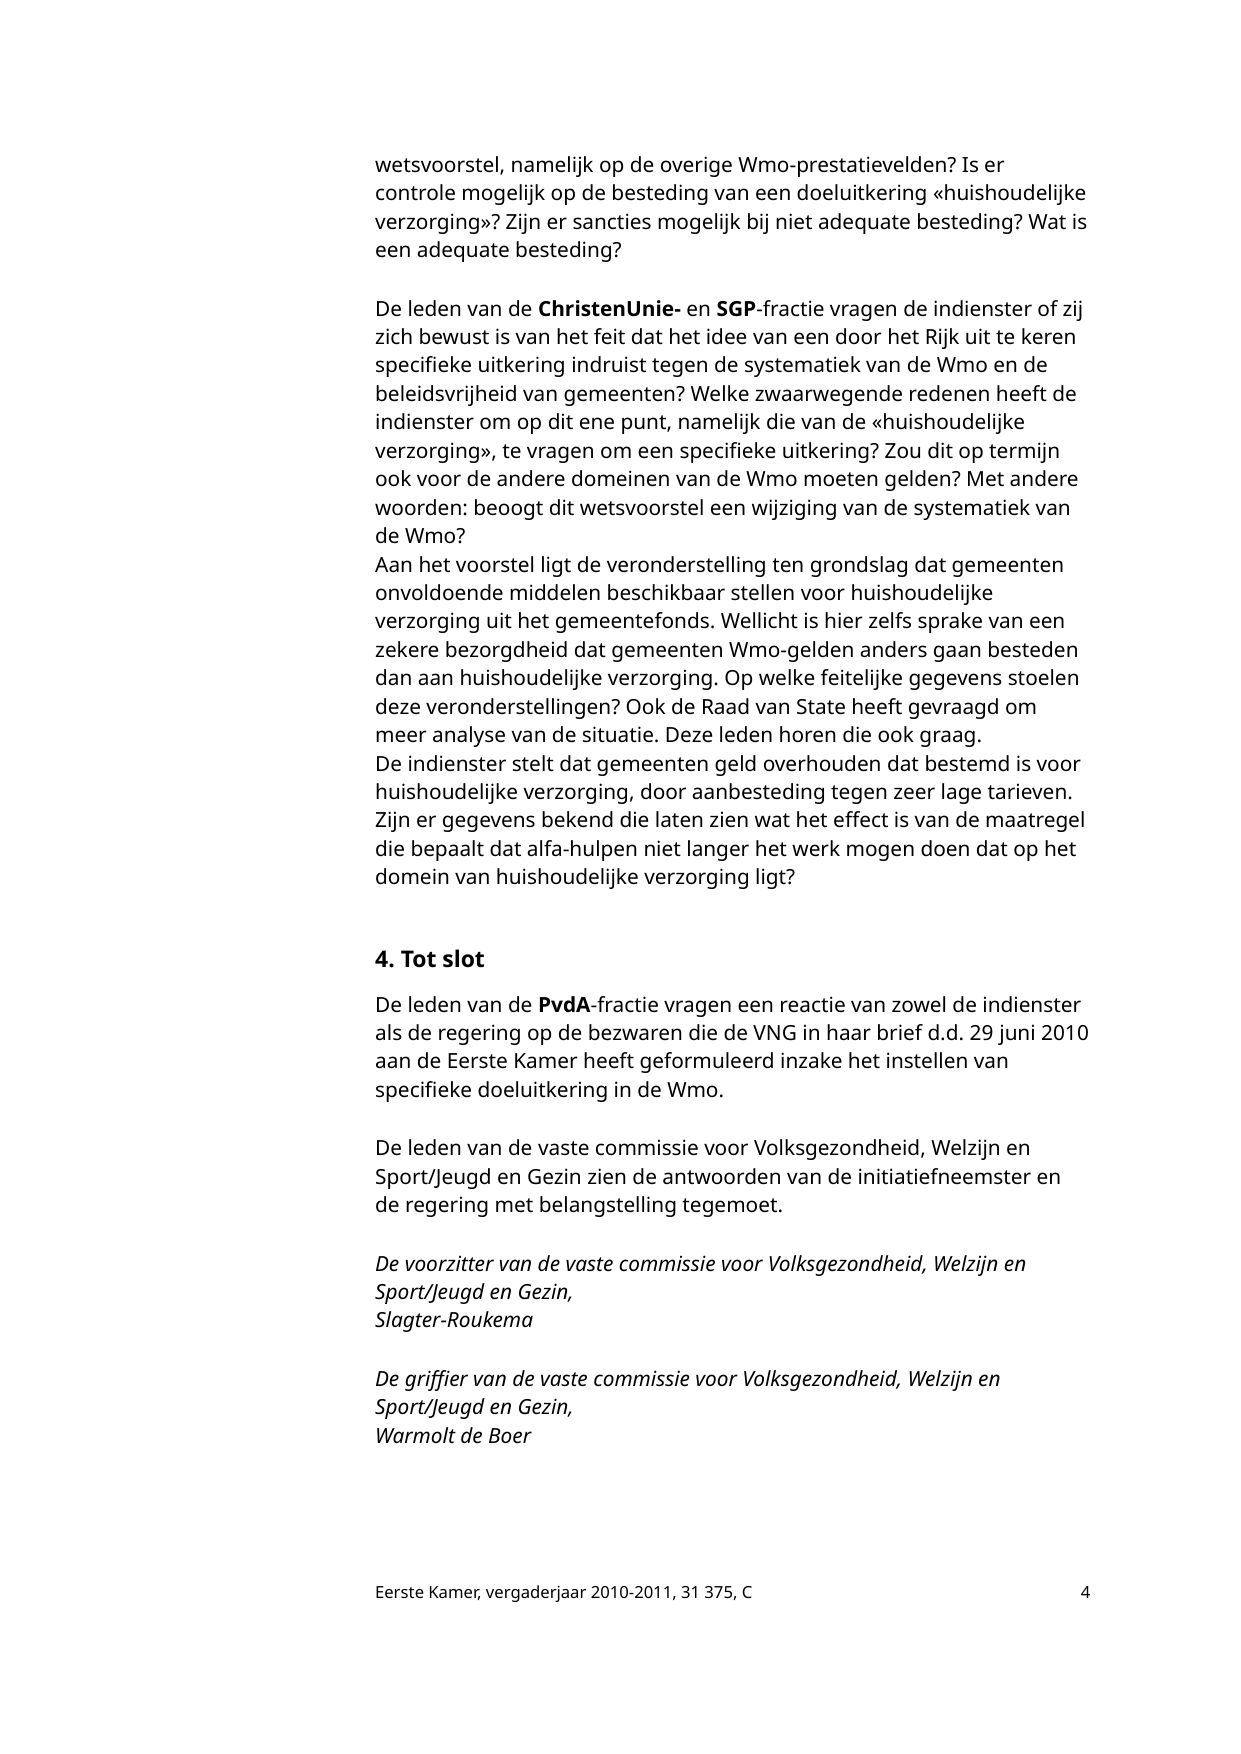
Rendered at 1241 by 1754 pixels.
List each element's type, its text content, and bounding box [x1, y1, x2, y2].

text Warmolt de Boer [375, 1421, 1090, 1449]
subtitle 4. Tot slot [375, 943, 1090, 975]
text Aan het voorstel ligt de veronderstelling ten grondslag dat gemeenten onvoldoende middelen beschikbaar stellen voor huishoudelijke verzorging uit het gemeentefonds. Wellicht is hier zelfs sprake van een zekere bezorgdheid dat gemeenten Wmo-gelden anders gaan besteden dan aan huishoudelijke verzorging. Op welke feitelijke gegevens stoelen deze veronderstellingen? Ook de Raad van State heeft gevraagd om meer analyse van de situatie. Deze leden horen die ook graag. [375, 550, 1090, 749]
text Slagter-Roukema [375, 1306, 1090, 1334]
text De griffier van de vaste commissie voor Volksgezondheid, Welzijn en Sport/Jeugd en Gezin, [375, 1364, 1090, 1421]
text De voorzitter van de vaste commissie voor Volksgezondheid, Welzijn en Sport/Jeugd en Gezin, [375, 1249, 1090, 1306]
text wetsvoorstel, namelijk op de overige Wmo-prestatievelden? Is er controle mogelijk op de besteding van een doeluitkering «huishoudelijke verzorging»? Zijn er sancties mogelijk bij niet adequate besteding? Wat is een adequate besteding? [375, 150, 1090, 264]
text De indienster stelt dat gemeenten geld overhouden dat bestemd is voor huishoudelijke verzorging, door aanbesteding tegen zeer lage tarieven. Zijn er gegevens bekend die laten zien wat het effect is van de maatregel die bepaalt dat alfa-hulpen niet langer het werk mogen doen dat op het domein van huishoudelijke verzorging ligt? [375, 749, 1090, 891]
text De leden van de PvdA-fractie vragen een reactie van zowel de indienster als de regering op de bezwaren die de VNG in haar brief d.d. 29 juni 2010 aan de Eerste Kamer heeft geformuleerd inzake het instellen van specifieke doeluitkering in de Wmo. [375, 990, 1090, 1103]
text De leden van de vaste commissie voor Volksgezondheid, Welzijn en Sport/Jeugd en Gezin zien de antwoorden van de initiatiefneemster en de regering met belangstelling tegemoet. [375, 1133, 1090, 1219]
text De leden van de ChristenUnie- en SGP-fractie vragen de indienster of zij zich bewust is van het feit dat het idee van een door het Rijk uit te keren specifieke uitkering indruist tegen de systematiek van de Wmo en de beleidsvrijheid van gemeenten? Welke zwaarwegende redenen heeft de indienster om op dit ene punt, namelijk die van de «huishoudelijke verzorging», te vragen om een specifieke uitkering? Zou dit op termijn ook voor de andere domeinen van de Wmo moeten gelden? Met andere woorden: beoogt dit wetsvoorstel een wijziging van de systematiek van de Wmo? [375, 294, 1090, 550]
